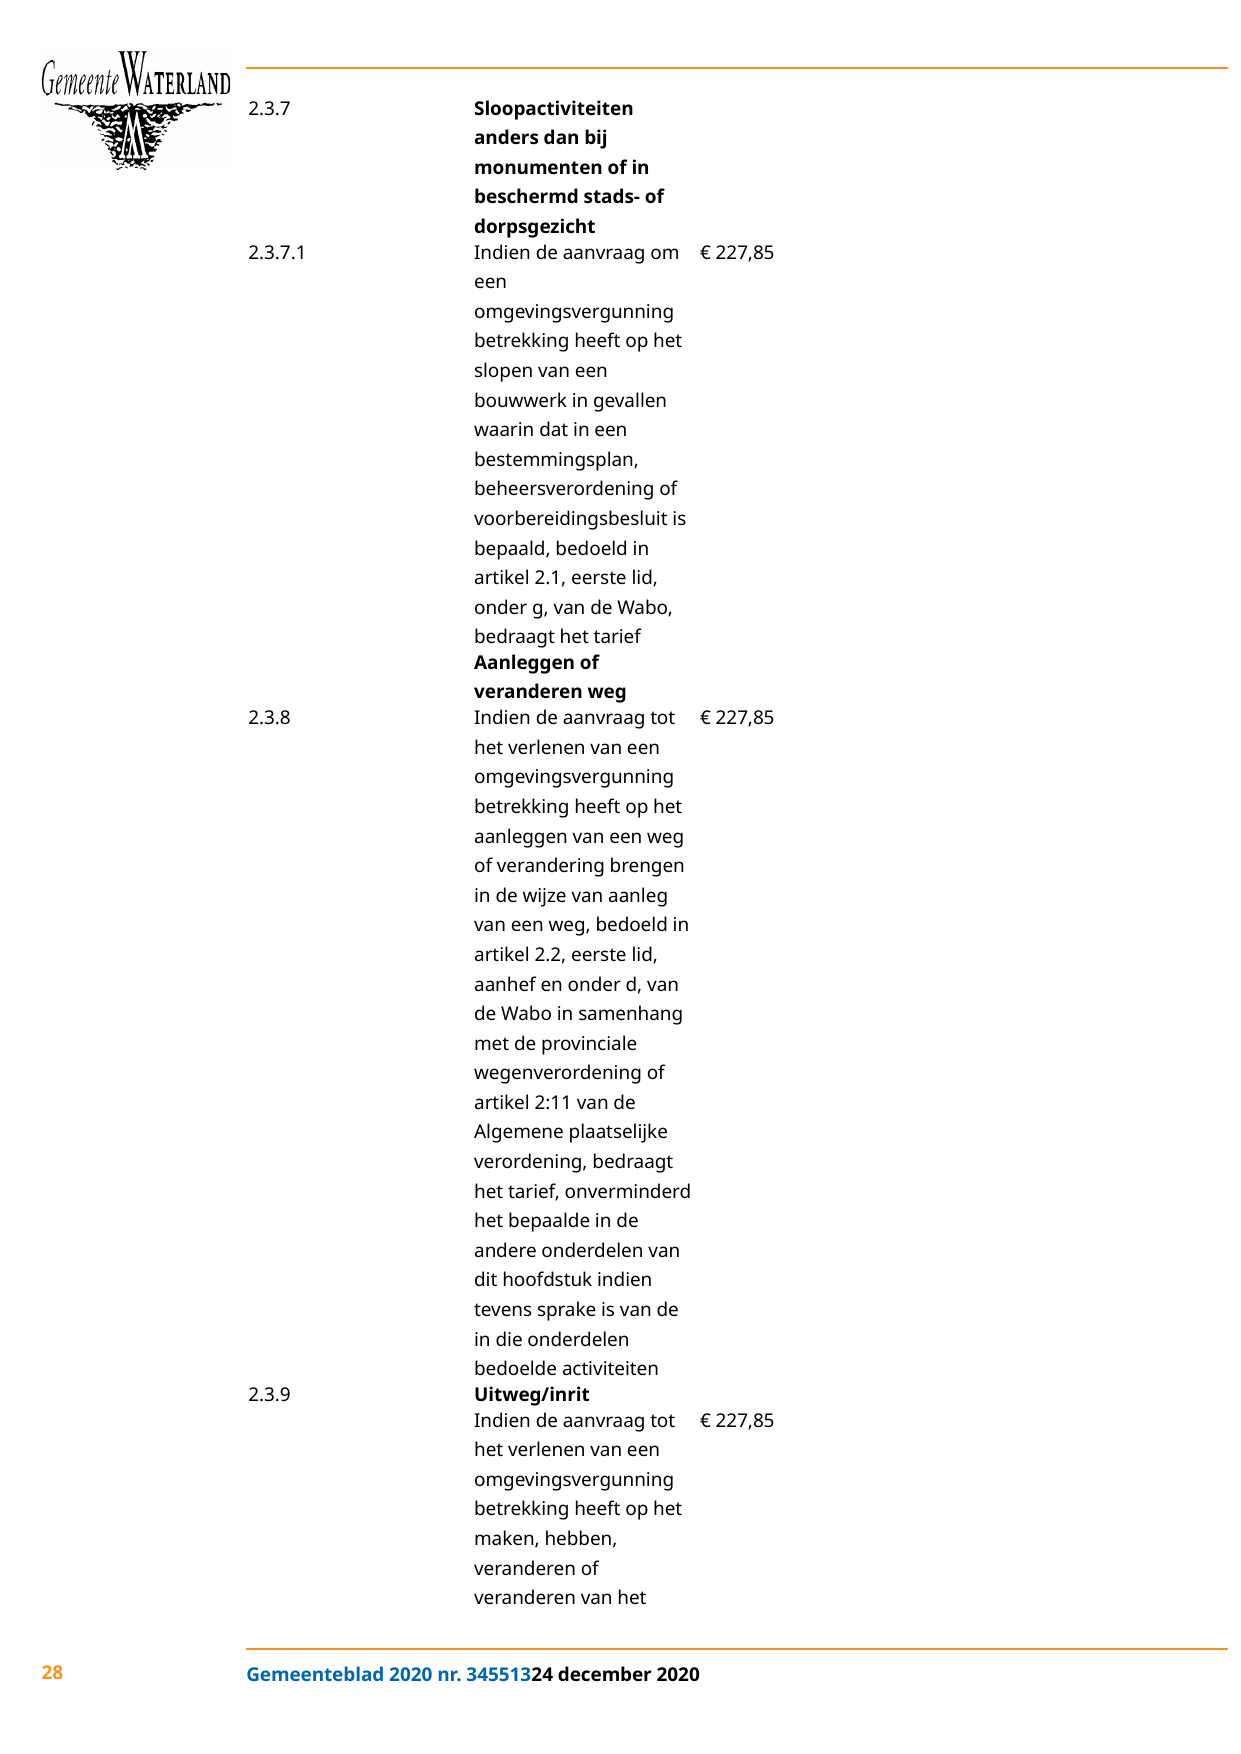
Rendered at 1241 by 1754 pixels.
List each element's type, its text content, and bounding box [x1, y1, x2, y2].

table_cell Uitweg/inrit [474, 1381, 700, 1407]
table_cell [700, 649, 1152, 704]
table_cell [700, 1381, 1152, 1407]
table_cell € 227,85 [700, 239, 1152, 649]
table_cell Aanleggen of veranderen weg [474, 649, 700, 704]
table_cell € 227,85 [700, 705, 1152, 1381]
table_cell Sloopactiviteiten anders dan bij monumenten of in beschermd stads- of dorpsgezicht [474, 95, 700, 239]
table_cell [248, 1407, 474, 1610]
table_cell 2.3.7 [248, 95, 474, 239]
table_cell 2.3.9 [248, 1381, 474, 1407]
table_cell 2.3.8 [248, 705, 474, 1381]
table_cell 2.3.7.1 [248, 239, 474, 649]
table_cell Indien de aanvraag tot het verlenen van een omgevingsvergunning betrekking heeft op het aanleggen van een weg of verandering brengen in de wijze van aanleg van een weg, bedoeld in artikel 2.2, eerste lid, aanhef en onder d, van de Wabo in samenhang met de provinciale wegenverordening of artikel 2:11 van de Algemene plaatselijke verordening, bedraagt het tarief, onverminderd het bepaalde in de andere onderdelen van dit hoofdstuk indien tevens sprake is van de in die onderdelen bedoelde activiteiten [474, 705, 700, 1381]
table_cell [248, 649, 474, 704]
table_cell Indien de aanvraag tot het verlenen van een omgevingsvergunning betrekking heeft op het maken, hebben, veranderen of veranderen van het [474, 1407, 700, 1610]
picture [41, 47, 231, 172]
table_cell € 227,85 [700, 1407, 1152, 1610]
table_cell Indien de aanvraag om een omgevingsvergunning betrekking heeft op het slopen van een bouwwerk in gevallen waarin dat in een bestemmingsplan, beheersverordening of voorbereidingsbesluit is bepaald, bedoeld in artikel 2.1, eerste lid, onder g, van de Wabo, bedraagt het tarief [474, 239, 700, 649]
table_cell [700, 95, 1152, 239]
